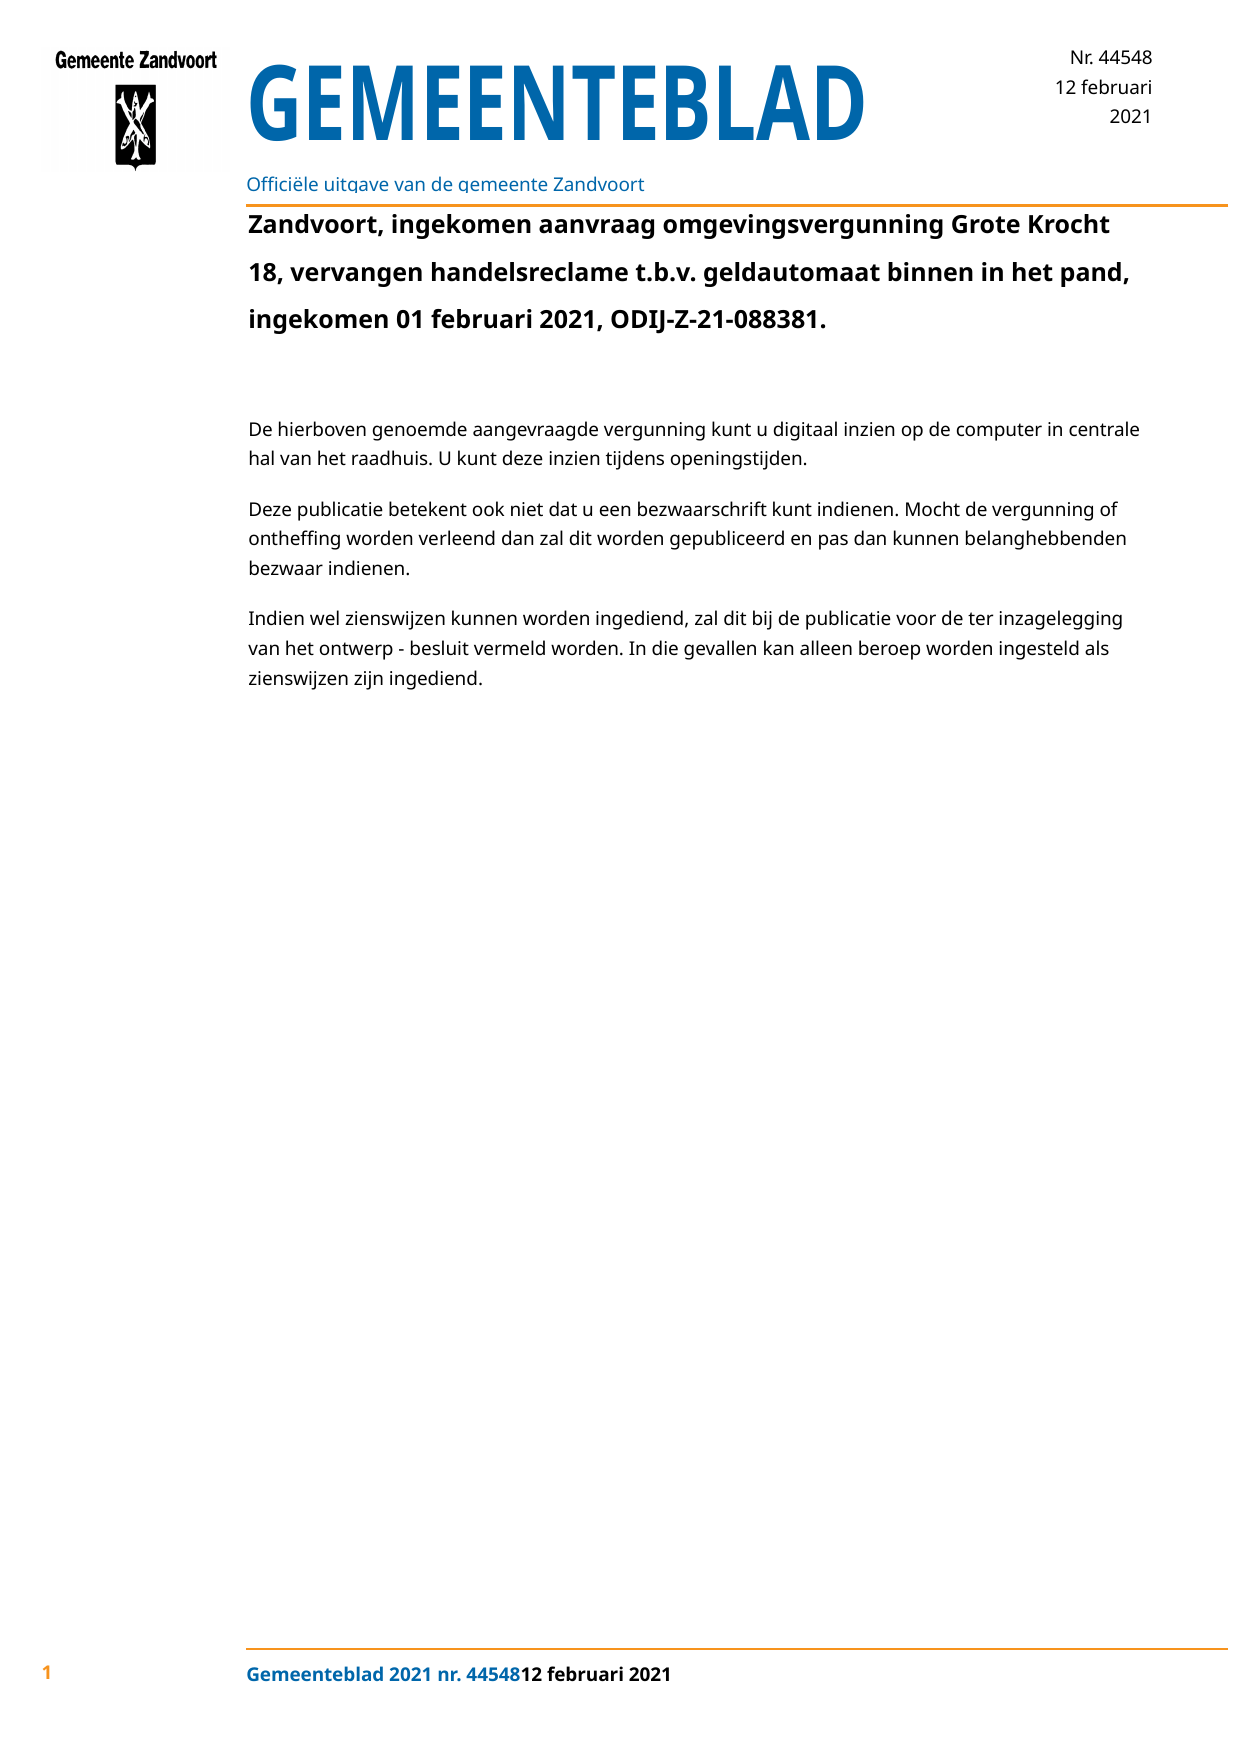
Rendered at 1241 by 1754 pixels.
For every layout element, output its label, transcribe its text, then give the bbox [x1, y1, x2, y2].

text Indien wel zienswijzen kunnen worden ingediend, zal dit bij de publicatie voor de ter inzagelegging van het ontwerp - besluit vermeld worden. In die gevallen kan alleen beroep worden ingesteld als zienswijzen zijn ingediend. [248, 606, 1152, 690]
picture [41, 47, 231, 172]
text Deze publicatie betekent ook niet dat u een bezwaarschrift kunt indienen. Mocht de vergunning of ontheffing worden verleend dan zal dit worden gepubliceerd en pas dan kunnen belanghebbenden bezwaar indienen. [248, 496, 1152, 581]
text De hierboven genoemde aangevraagde vergunning kunt u digitaal inzien op de computer in centrale hal van het raadhuis. U kunt deze inzien tijdens openingstijden. [248, 416, 1152, 471]
text Zandvoort, ingekomen aanvraag omgevingsvergunning Grote Krocht 18, vervangen handelsreclame t.b.v. geldautomaat binnen in het pand, ingekomen 01 februari 2021, ODIJ-Z-21-088381. [248, 207, 1152, 336]
